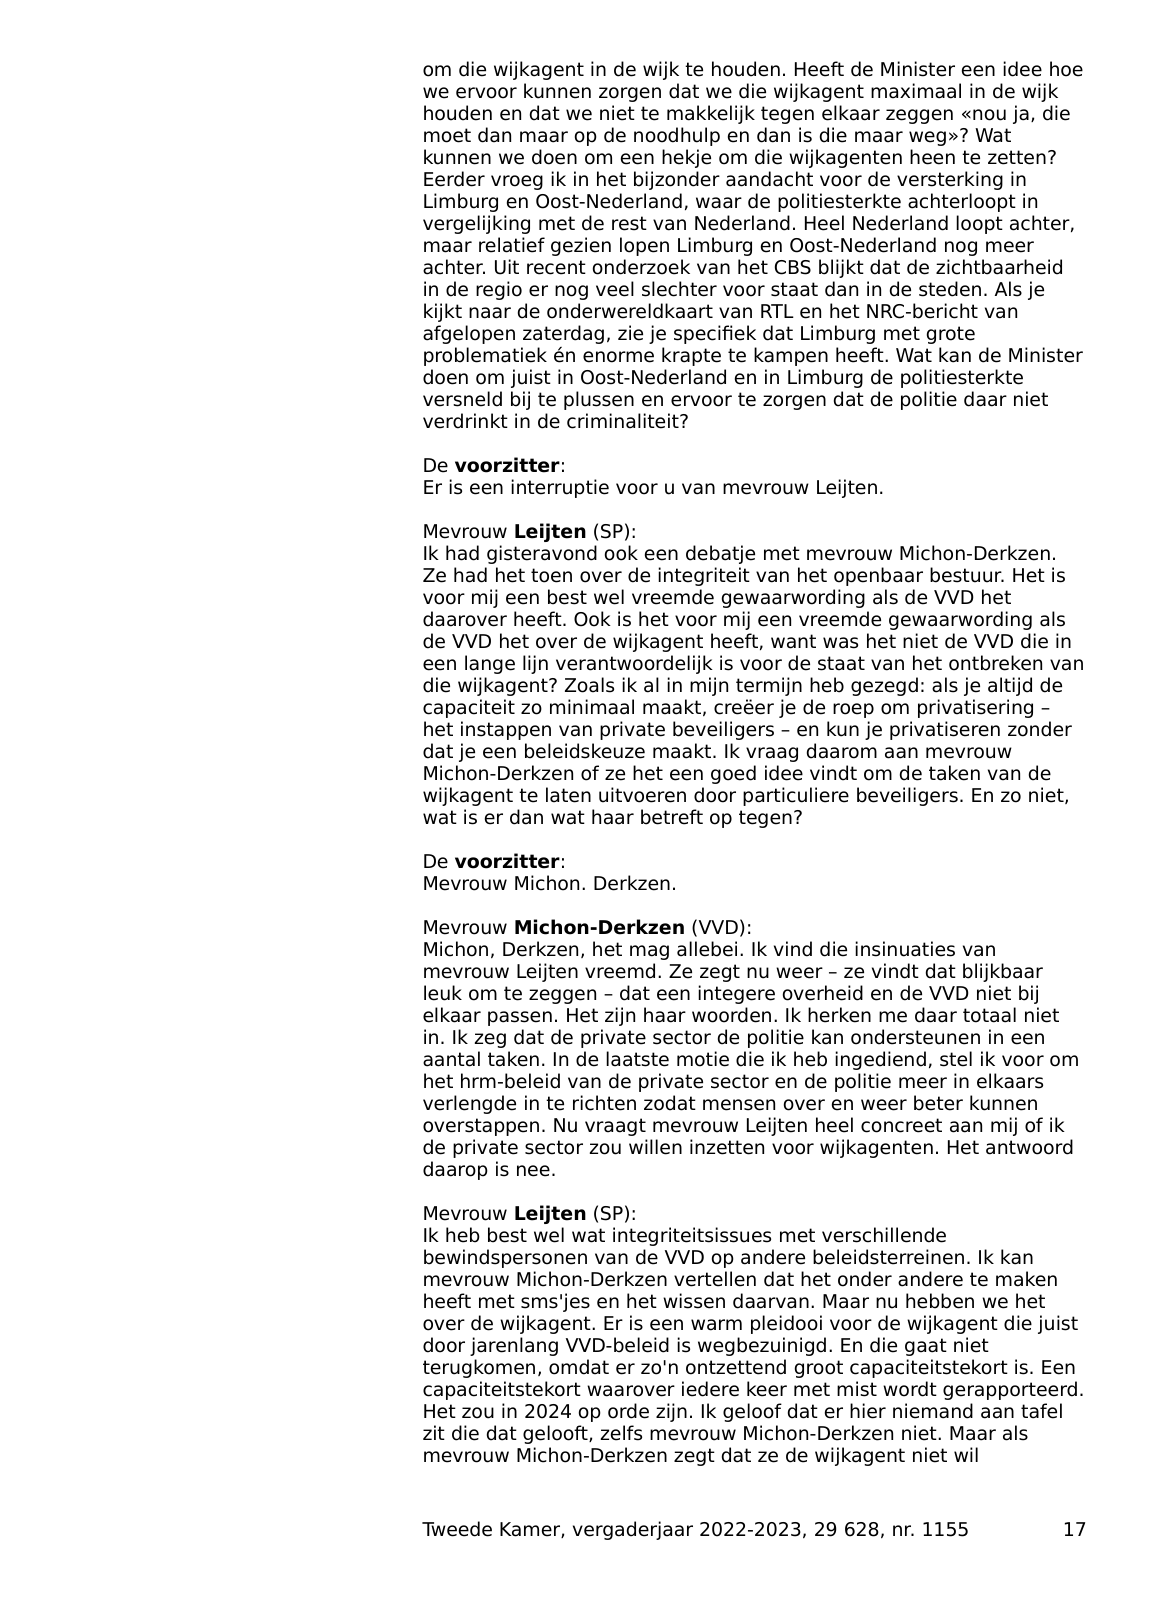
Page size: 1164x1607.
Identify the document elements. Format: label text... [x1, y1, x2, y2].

text Ik heb best wel wat integriteitsissues met verschillende bewindspersonen van de VVD op andere beleidsterreinen. Ik kan mevrouw Michon-Derkzen vertellen dat het onder andere te maken heeft met sms'jes en het wissen daarvan. Maar nu hebben we het over de wijkagent. Er is een warm pleidooi voor de wijkagent die juist door jarenlang VVD-beleid is wegbezuinigd. En die gaat niet terugkomen, omdat er zo'n ontzettend groot capaciteitstekort is. Een capaciteitstekort waarover iedere keer met mist wordt gerapporteerd. Het zou in 2024 op orde zijn. Ik geloof dat er hier niemand aan tafel zit die dat gelooft, zelfs mevrouw Michon-Derkzen niet. Maar als mevrouw Michon-Derkzen zegt dat ze de wijkagent niet wil [422, 1225, 1087, 1467]
text De voorzitter: [422, 455, 1087, 477]
text Michon, Derkzen, het mag allebei. Ik vind die insinuaties van mevrouw Leijten vreemd. Ze zegt nu weer – ze vindt dat blijkbaar leuk om te zeggen – dat een integere overheid en de VVD niet bij elkaar passen. Het zijn haar woorden. Ik herken me daar totaal niet in. Ik zeg dat de private sector de politie kan ondersteunen in een aantal taken. In de laatste motie die ik heb ingediend, stel ik voor om het hrm-beleid van de private sector en de politie meer in elkaars verlengde in te richten zodat mensen over en weer beter kunnen overstappen. Nu vraagt mevrouw Leijten heel concreet aan mij of ik de private sector zou willen inzetten voor wijkagenten. Het antwoord daarop is nee. [422, 939, 1087, 1181]
text om die wijkagent in de wijk te houden. Heeft de Minister een idee hoe we ervoor kunnen zorgen dat we die wijkagent maximaal in de wijk houden en dat we niet te makkelijk tegen elkaar zeggen «nou ja, die moet dan maar op de noodhulp en dan is die maar weg»? Wat kunnen we doen om een hekje om die wijkagenten heen te zetten? [422, 59, 1087, 169]
text Er is een interruptie voor u van mevrouw Leijten. [422, 477, 1087, 499]
text Mevrouw Leijten (SP): [422, 521, 1087, 543]
text Ik had gisteravond ook een debatje met mevrouw Michon-Derkzen. Ze had het toen over de integriteit van het openbaar bestuur. Het is voor mij een best wel vreemde gewaarwording als de VVD het daarover heeft. Ook is het voor mij een vreemde gewaarwording als de VVD het over de wijkagent heeft, want was het niet de VVD die in een lange lijn verantwoordelijk is voor de staat van het ontbreken van die wijkagent? Zoals ik al in mijn termijn heb gezegd: als je altijd de capaciteit zo minimaal maakt, creëer je de roep om privatisering – het instappen van private beveiligers – en kun je privatiseren zonder dat je een beleidskeuze maakt. Ik vraag daarom aan mevrouw Michon-Derkzen of ze het een goed idee vindt om de taken van de wijkagent te laten uitvoeren door particuliere beveiligers. En zo niet, wat is er dan wat haar betreft op tegen? [422, 543, 1087, 829]
text Mevrouw Leijten (SP): [422, 1203, 1087, 1225]
text Eerder vroeg ik in het bijzonder aandacht voor de versterking in Limburg en Oost-Nederland, waar de politiesterkte achterloopt in vergelijking met de rest van Nederland. Heel Nederland loopt achter, maar relatief gezien lopen Limburg en Oost-Nederland nog meer achter. Uit recent onderzoek van het CBS blijkt dat de zichtbaarheid in de regio er nog veel slechter voor staat dan in de steden. Als je kijkt naar de onderwereldkaart van RTL en het NRC-bericht van afgelopen zaterdag, zie je specifiek dat Limburg met grote problematiek én enorme krapte te kampen heeft. Wat kan de Minister doen om juist in Oost-Nederland en in Limburg de politiesterkte versneld bij te plussen en ervoor te zorgen dat de politie daar niet verdrinkt in de criminaliteit? [422, 169, 1087, 433]
text De voorzitter: [422, 851, 1087, 873]
text Mevrouw Michon-Derkzen (VVD): [422, 917, 1087, 939]
text Mevrouw Michon. Derkzen. [422, 873, 1087, 895]
